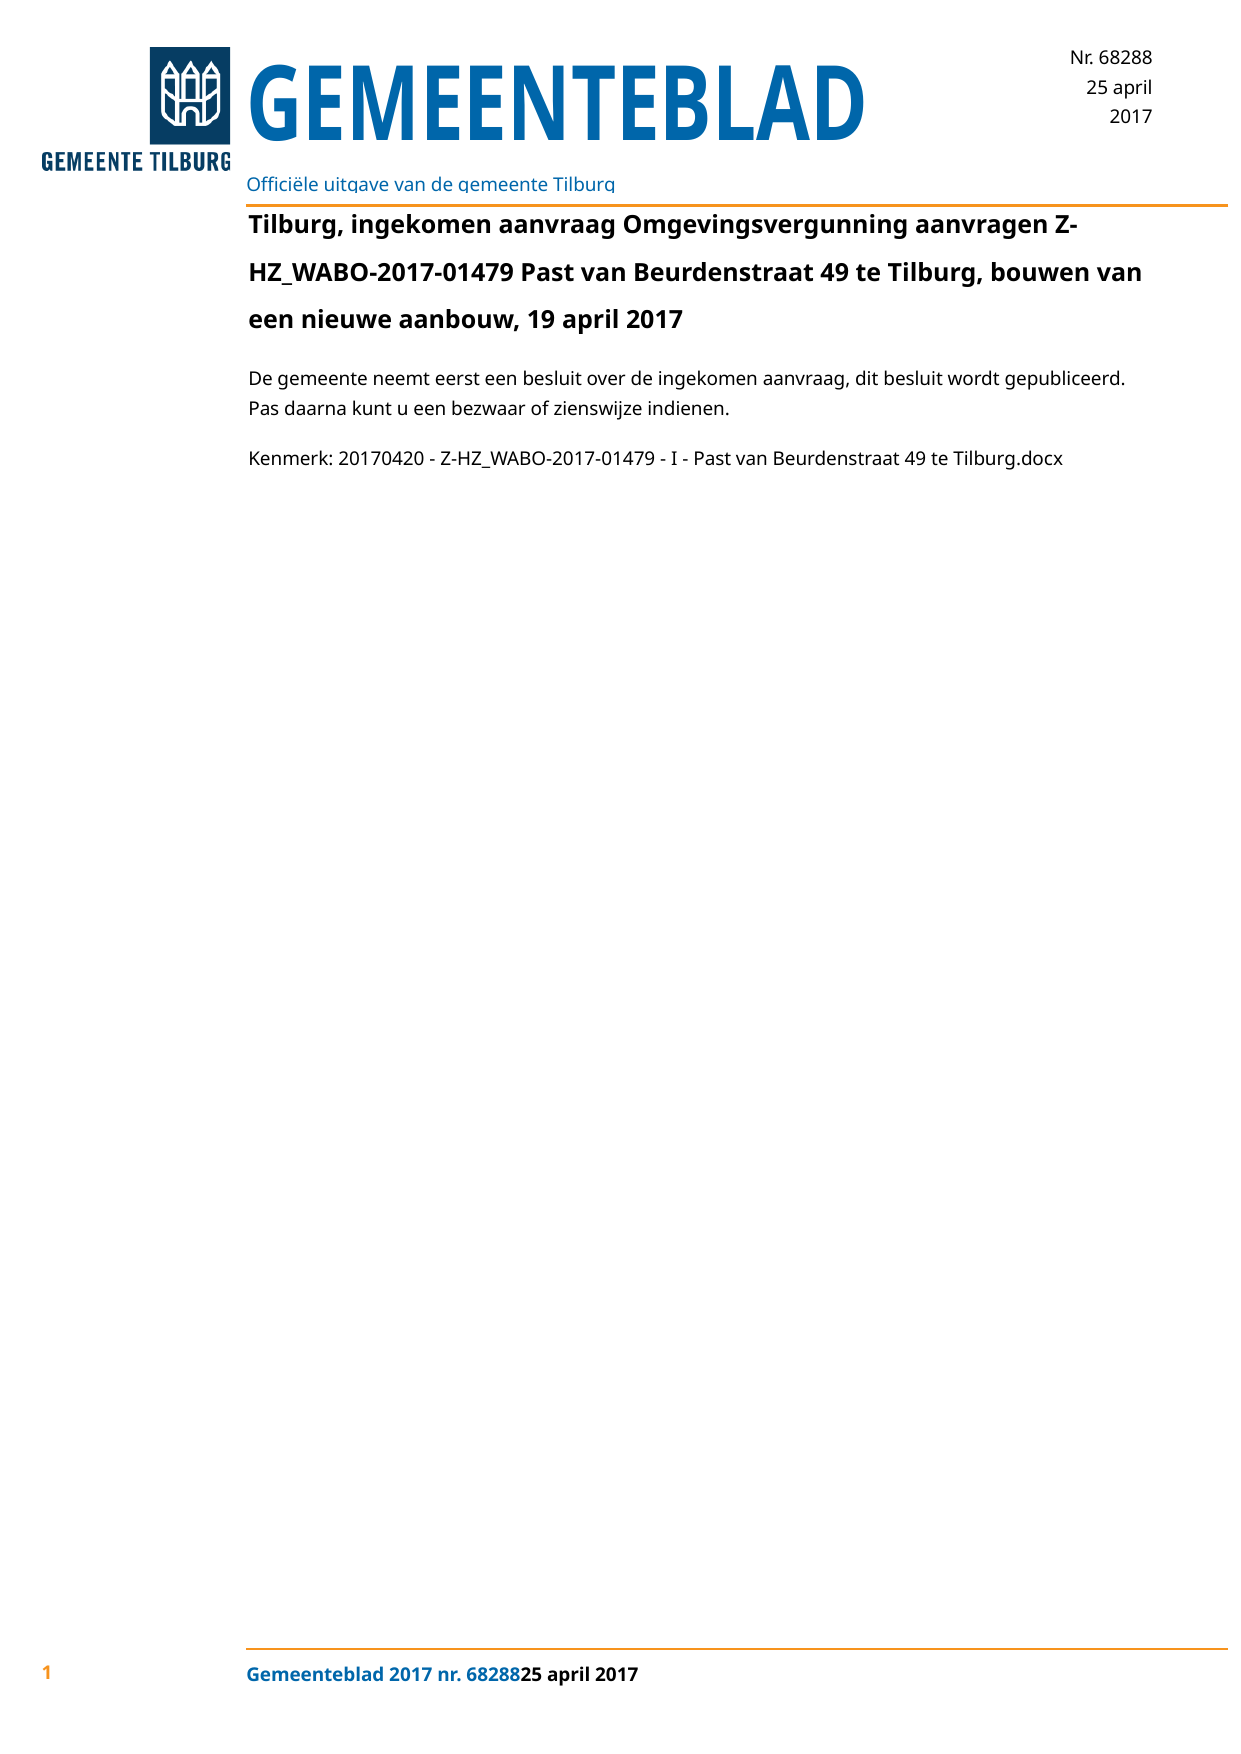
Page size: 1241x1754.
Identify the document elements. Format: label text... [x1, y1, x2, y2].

picture [41, 47, 231, 172]
text Tilburg, ingekomen aanvraag Omgevingsvergunning aanvragen Z-HZ_WABO-2017-01479 Past van Beurdenstraat 49 te Tilburg, bouwen van een nieuwe aanbouw, 19 april 2017 [248, 207, 1152, 336]
text Kenmerk: 20170420 - Z-HZ_WABO-2017-01479 - I - Past van Beurdenstraat 49 te Tilburg.docx [248, 446, 1152, 471]
text De gemeente neemt eerst een besluit over de ingekomen aanvraag, dit besluit wordt gepubliceerd. Pas daarna kunt u een bezwaar of zienswijze indienen. [248, 366, 1152, 421]
